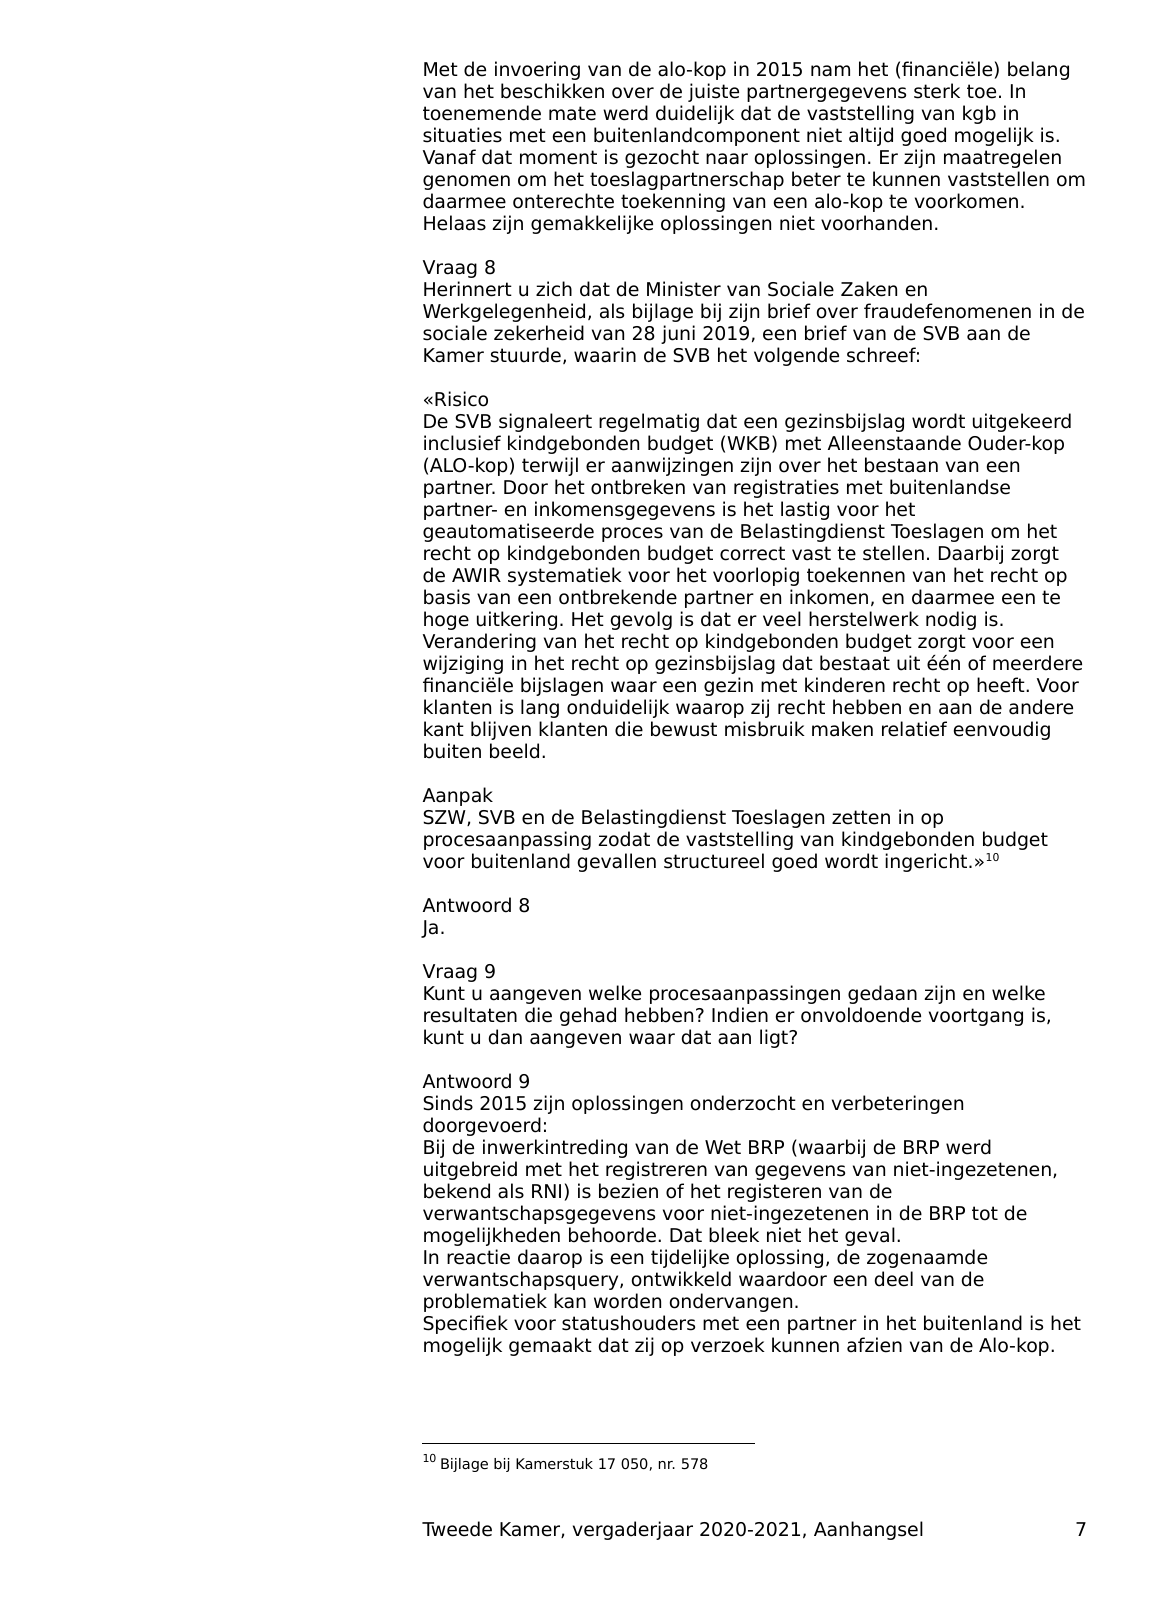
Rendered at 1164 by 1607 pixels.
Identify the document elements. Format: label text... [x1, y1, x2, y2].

text Antwoord 8 [422, 895, 1087, 917]
subtitle «Risico [422, 389, 1087, 411]
text Ja. [422, 917, 1087, 939]
text Vraag 8 [422, 257, 1087, 279]
text Kunt u aangeven welke procesaanpassingen gedaan zijn en welke resultaten die gehad hebben? Indien er onvoldoende voortgang is, kunt u dan aangeven waar dat aan ligt? [422, 983, 1087, 1049]
text De SVB signaleert regelmatig dat een gezinsbijslag wordt uitgekeerd inclusief kindgebonden budget (WKB) met Alleenstaande Ouder-kop (ALO-kop) terwijl er aanwijzingen zijn over het bestaan van een partner. Door het ontbreken van registraties met buitenlandse partner- en inkomensgegevens is het lastig voor het geautomatiseerde proces van de Belastingdienst Toeslagen om het recht op kindgebonden budget correct vast te stellen. Daarbij zorgt de AWIR systematiek voor het voorlopig toekennen van het recht op basis van een ontbrekende partner en inkomen, en daarmee een te hoge uitkering. Het gevolg is dat er veel herstelwerk nodig is. Verandering van het recht op kindgebonden budget zorgt voor een wijziging in het recht op gezinsbijslag dat bestaat uit één of meerdere financiële bijslagen waar een gezin met kinderen recht op heeft. Voor klanten is lang onduidelijk waarop zij recht hebben en aan de andere kant blijven klanten die bewust misbruik maken relatief eenvoudig buiten beeld. [422, 411, 1087, 763]
text Antwoord 9 [422, 1071, 1087, 1093]
text Bijlage bij Kamerstuk 17 050, nr. 578 [422, 1452, 1087, 1474]
text Bij de inwerkintreding van de Wet BRP (waarbij de BRP werd uitgebreid met het registreren van gegevens van niet-ingezetenen, bekend als RNI) is bezien of het registeren van de verwantschapsgegevens voor niet-ingezetenen in de BRP tot de mogelijkheden behoorde. Dat bleek niet het geval. [422, 1137, 1087, 1247]
subtitle Aanpak [422, 785, 1087, 807]
text Herinnert u zich dat de Minister van Sociale Zaken en Werkgelegenheid, als bijlage bij zijn brief over fraudefenomenen in de sociale zekerheid van 28 juni 2019, een brief van de SVB aan de Kamer stuurde, waarin de SVB het volgende schreef: [422, 279, 1087, 367]
text SZW, SVB en de Belastingdienst Toeslagen zetten in op procesaanpassing zodat de vaststelling van kindgebonden budget voor buitenland gevallen structureel goed wordt ingericht.» [422, 807, 1087, 873]
text Specifiek voor statushouders met een partner in het buitenland is het mogelijk gemaakt dat zij op verzoek kunnen afzien van de Alo-kop. [422, 1313, 1087, 1357]
text Vraag 9 [422, 961, 1087, 983]
text Sinds 2015 zijn oplossingen onderzocht en verbeteringen doorgevoerd: [422, 1093, 1087, 1137]
text In reactie daarop is een tijdelijke oplossing, de zogenaamde verwantschapsquery, ontwikkeld waardoor een deel van de problematiek kan worden ondervangen. [422, 1247, 1087, 1313]
text Met de invoering van de alo-kop in 2015 nam het (financiële) belang van het beschikken over de juiste partnergegevens sterk toe. In toenemende mate werd duidelijk dat de vaststelling van kgb in situaties met een buitenlandcomponent niet altijd goed mogelijk is. Vanaf dat moment is gezocht naar oplossingen. Er zijn maatregelen genomen om het toeslagpartnerschap beter te kunnen vaststellen om daarmee onterechte toekenning van een alo-kop te voorkomen. Helaas zijn gemakkelijke oplossingen niet voorhanden. [422, 59, 1087, 235]
